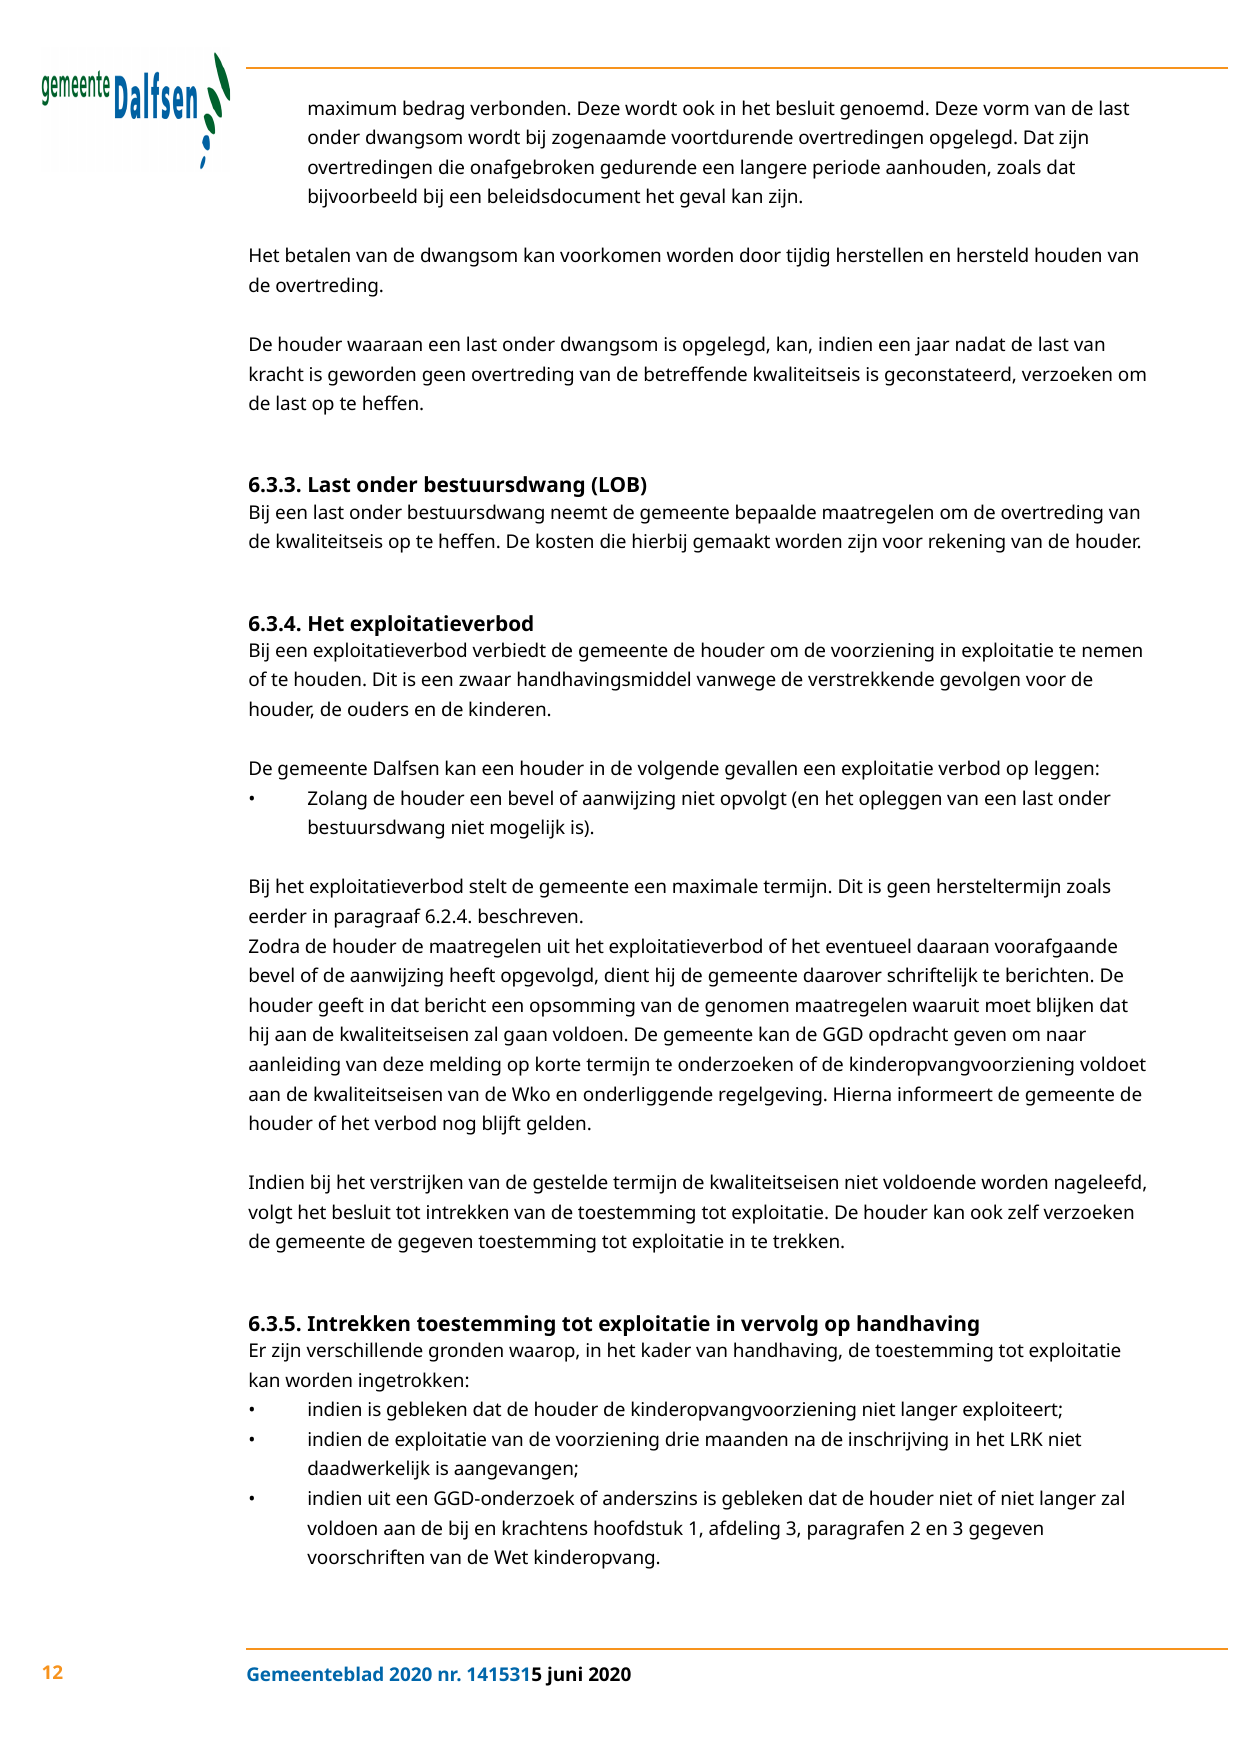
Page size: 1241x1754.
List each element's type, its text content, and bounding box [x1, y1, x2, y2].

list Zolang de houder een bevel of aanwijzing niet opvolgt (en het opleggen van een last onder bestuursdwang niet mogelijk is). [248, 785, 1152, 840]
text Bij een exploitatieverbod verbiedt de gemeente de houder om de voorziening in exploitatie te nemen of te houden. Dit is een zwaar handhavingsmiddel vanwege de verstrekkende gevolgen voor de houder, de ouders en de kinderen. [248, 637, 1152, 722]
list indien de exploitatie van de voorziening drie maanden na de inschrijving in het LRK niet daadwerkelijk is aangevangen; [248, 1426, 1152, 1481]
list indien uit een GGD-onderzoek of anderszins is gebleken dat de houder niet of niet langer zal voldoen aan de bij en krachtens hoofdstuk 1, afdeling 3, paragrafen 2 en 3 gegeven voorschriften van de Wet kinderopvang. [248, 1485, 1152, 1570]
list maximum bedrag verbonden. Deze wordt ook in het besluit genoemd. Deze vorm van de last onder dwangsom wordt bij zogenaamde voortdurende overtredingen opgelegd. Dat zijn overtredingen die onafgebroken gedurende een langere periode aanhouden, zoals dat bijvoorbeeld bij een beleidsdocument het geval kan zijn. [248, 95, 1152, 209]
text Er zijn verschillende gronden waarop, in het kader van handhaving, de toestemming tot exploitatie kan worden ingetrokken: [248, 1337, 1152, 1392]
text 6.3.3. Last onder bestuursdwang (LOB) [248, 471, 1152, 499]
text Bij een last onder bestuursdwang neemt de gemeente bepaalde maatregelen om de overtreding van de kwaliteitseis op te heffen. De kosten die hierbij gemaakt worden zijn voor rekening van de houder. [248, 499, 1152, 554]
text Het betalen van de dwangsom kan voorkomen worden door tijdig herstellen en hersteld houden van de overtreding. [248, 243, 1152, 298]
text De houder waaraan een last onder dwangsom is opgelegd, kan, indien een jaar nadat de last van kracht is geworden geen overtreding van de betreffende kwaliteitseis is geconstateerd, verzoeken om de last op te heffen. [248, 331, 1152, 416]
text Zodra de houder de maatregelen uit het exploitatieverbod of het eventueel daaraan voorafgaande bevel of de aanwijzing heeft opgevolgd, dient hij de gemeente daarover schriftelijk te berichten. De houder geeft in dat bericht een opsomming van de genomen maatregelen waaruit moet blijken dat hij aan de kwaliteitseisen zal gaan voldoen. De gemeente kan de GGD opdracht geven om naar aanleiding van deze melding op korte termijn te onderzoeken of de kinderopvangvoorziening voldoet aan de kwaliteitseisen van de Wko en onderliggende regelgeving. Hierna informeert de gemeente de houder of het verbod nog blijft gelden. [248, 933, 1152, 1136]
text 6.3.5. Intrekken toestemming tot exploitatie in vervolg op handhaving [248, 1309, 1152, 1337]
text De gemeente Dalfsen kan een houder in de volgende gevallen een exploitatie verbod op leggen: [248, 755, 1152, 781]
text Bij het exploitatieverbod stelt de gemeente een maximale termijn. Dit is geen hersteltermijn zoals eerder in paragraaf 6.2.4. beschreven. [248, 874, 1152, 929]
text Indien bij het verstrijken van de gestelde termijn de kwaliteitseisen niet voldoende worden nageleefd, volgt het besluit tot intrekken van de toestemming tot exploitatie. De houder kan ook zelf verzoeken de gemeente de gegeven toestemming tot exploitatie in te trekken. [248, 1169, 1152, 1254]
text 6.3.4. Het exploitatieverbod [248, 609, 1152, 637]
list indien is gebleken dat de houder de kinderopvangvoorziening niet langer exploiteert; [248, 1396, 1152, 1422]
picture [41, 47, 231, 172]
